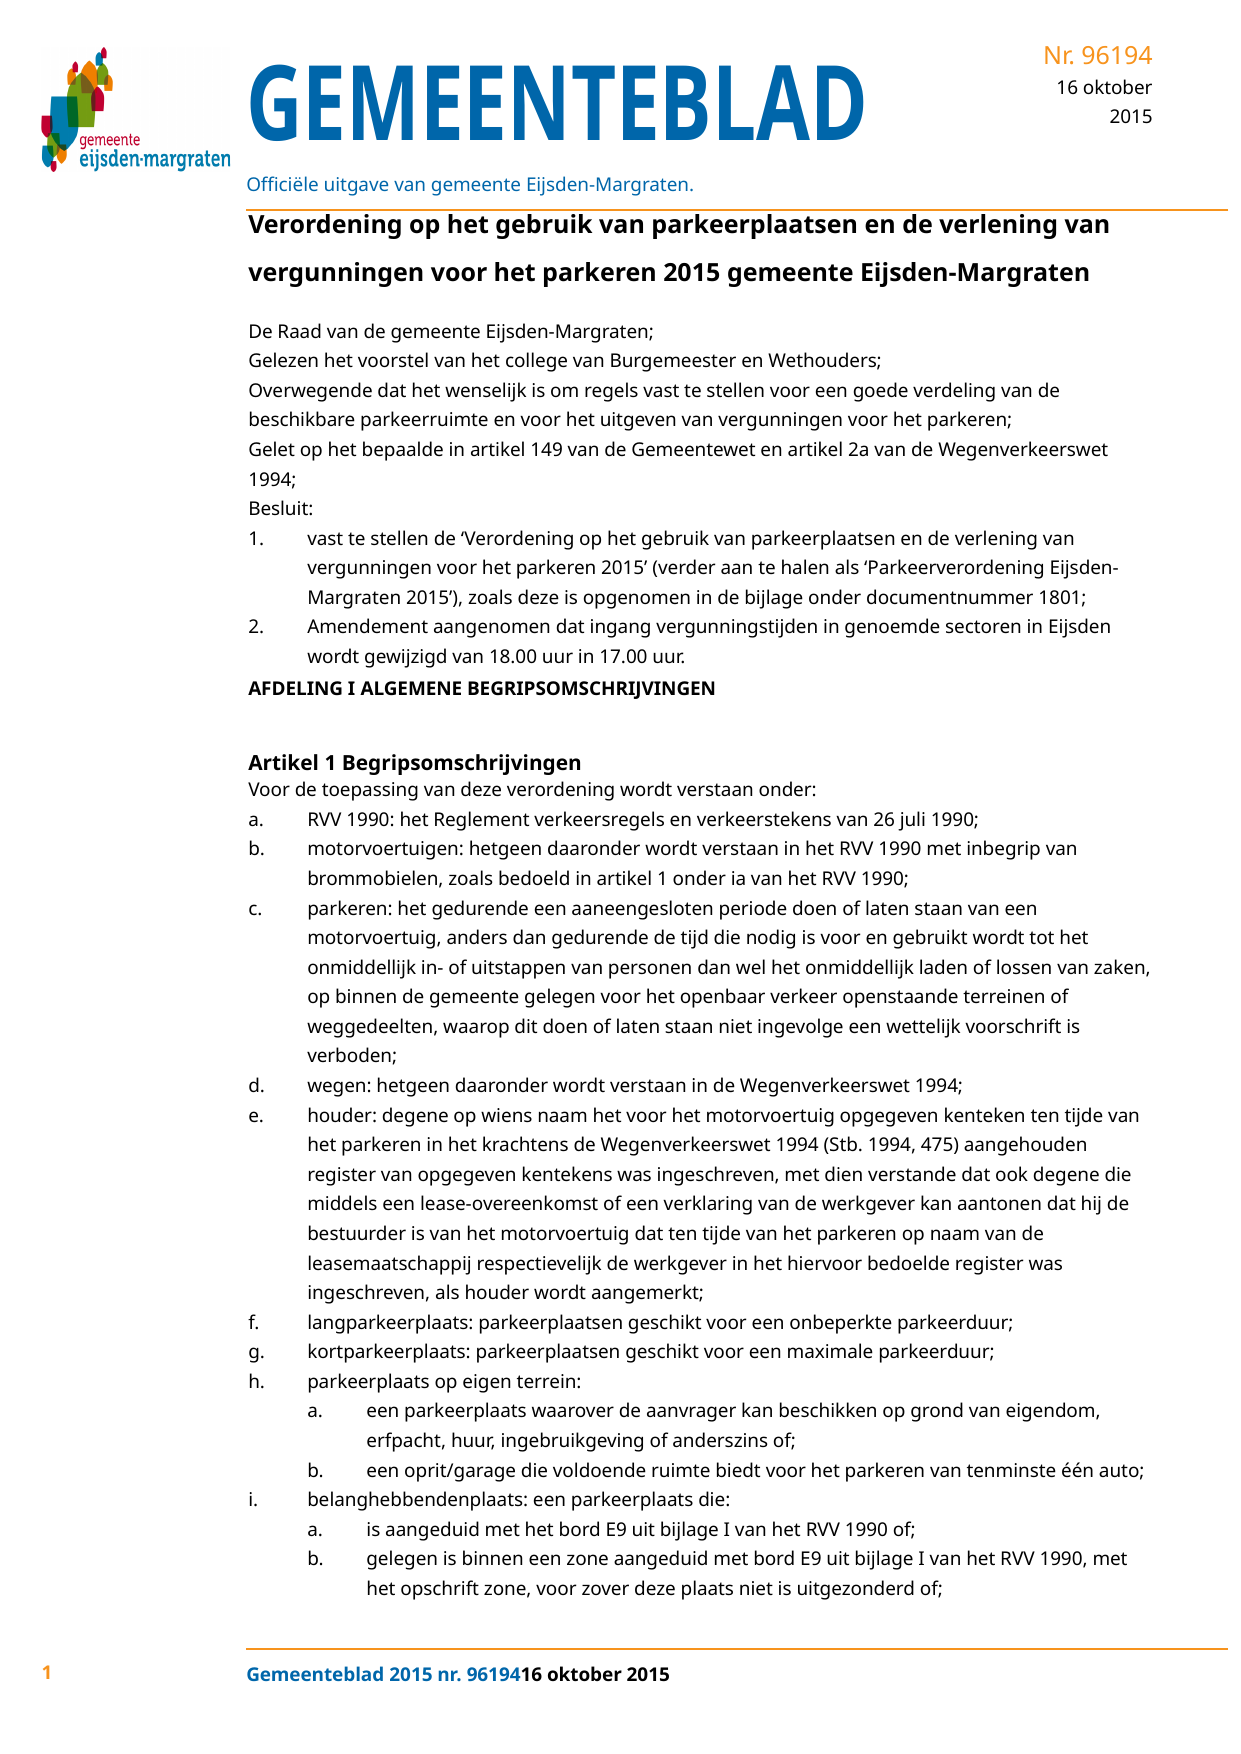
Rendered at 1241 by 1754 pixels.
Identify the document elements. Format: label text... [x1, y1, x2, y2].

text Overwegende dat het wenselijk is om regels vast te stellen voor een goede verdeling van de beschikbare parkeerruimte en voor het uitgeven van vergunningen voor het parkeren; [248, 377, 1152, 432]
list houder: degene op wiens naam het voor het motorvoertuig opgegeven kenteken ten tijde van het parkeren in het krachtens de Wegenverkeerswet 1994 (Stb. 1994, 475) aangehouden register van opgegeven kentekens was ingeschreven, met dien verstande dat ook degene die middels een lease-overeenkomst of een verklaring van de werkgever kan aantonen dat hij de bestuurder is van het motorvoertuig dat ten tijde van het parkeren op naam van de leasemaatschappij respectievelijk de werkgever in het hiervoor bedoelde register was ingeschreven, als houder wordt aangemerkt; [248, 1102, 1152, 1305]
text Voor de toepassing van deze verordening wordt verstaan onder: [248, 776, 1152, 802]
list RVV 1990: het Reglement verkeersregels en verkeerstekens van 26 juli 1990; [248, 806, 1152, 832]
list kortparkeerplaats: parkeerplaatsen geschikt voor een maximale parkeerduur; [248, 1338, 1152, 1364]
list vast te stellen de ‘Verordening op het gebruik van parkeerplaatsen en de verlening van vergunningen voor het parkeren 2015’ (verder aan te halen als ‘Parkeerverordening Eijsden-Margraten 2015’), zoals deze is opgenomen in de bijlage onder documentnummer 1801; [248, 525, 1152, 610]
list Amendement aangenomen dat ingang vergunningstijden in genoemde sectoren in Eijsden wordt gewijzigd van 18.00 uur in 17.00 uur. [248, 614, 1152, 669]
text Gelezen het voorstel van het college van Burgemeester en Wethouders; [248, 347, 1152, 373]
text AFDELING I ALGEMENE BEGRIPSOMSCHRIJVINGEN [248, 673, 1152, 701]
list parkeren: het gedurende een aaneengesloten periode doen of laten staan van een motorvoertuig, anders dan gedurende de tijd die nodig is voor en gebruikt wordt tot het onmiddellijk in- of uitstappen van personen dan wel het onmiddellijk laden of lossen van zaken, op binnen de gemeente gelegen voor het openbaar verkeer openstaande terreinen of weggedeelten, waarop dit doen of laten staan niet ingevolge een wettelijk voorschrift is verboden; [248, 895, 1152, 1068]
list belanghebbendenplaats: een parkeerplaats die: [248, 1486, 1152, 1512]
list motorvoertuigen: hetgeen daaronder wordt verstaan in het RVV 1990 met inbegrip van brommobielen, zoals bedoeld in artikel 1 onder ia van het RVV 1990; [248, 836, 1152, 891]
text Besluit: [248, 495, 1152, 521]
picture [41, 47, 231, 172]
list een parkeerplaats waarover de aanvrager kan beschikken op grond van eigendom, erfpacht, huur, ingebruikgeving of anderszins of; [307, 1398, 1152, 1453]
list is aangeduid met het bord E9 uit bijlage I van het RVV 1990 of; [307, 1516, 1152, 1542]
text Gelet op het bepaalde in artikel 149 van de Gemeentewet en artikel 2a van de Wegenverkeerswet 1994; [248, 436, 1152, 492]
text Artikel 1 Begripsomschrijvingen [248, 748, 1152, 776]
list een oprit/garage die voldoende ruimte biedt voor het parkeren van tenminste één auto; [307, 1457, 1152, 1482]
text Verordening op het gebruik van parkeerplaatsen en de verlening van vergunningen voor het parkeren 2015 gemeente Eijsden-Margraten [248, 211, 1152, 288]
list parkeerplaats op eigen terrein: [248, 1368, 1152, 1394]
list wegen: hetgeen daaronder wordt verstaan in de Wegenverkeerswet 1994; [248, 1072, 1152, 1098]
text De Raad van de gemeente Eijsden-Margraten; [248, 318, 1152, 344]
list gelegen is binnen een zone aangeduid met bord E9 uit bijlage I van het RVV 1990, met het opschrift zone, voor zover deze plaats niet is uitgezonderd of; [307, 1546, 1152, 1601]
list langparkeerplaats: parkeerplaatsen geschikt voor een onbeperkte parkeerduur; [248, 1309, 1152, 1334]
